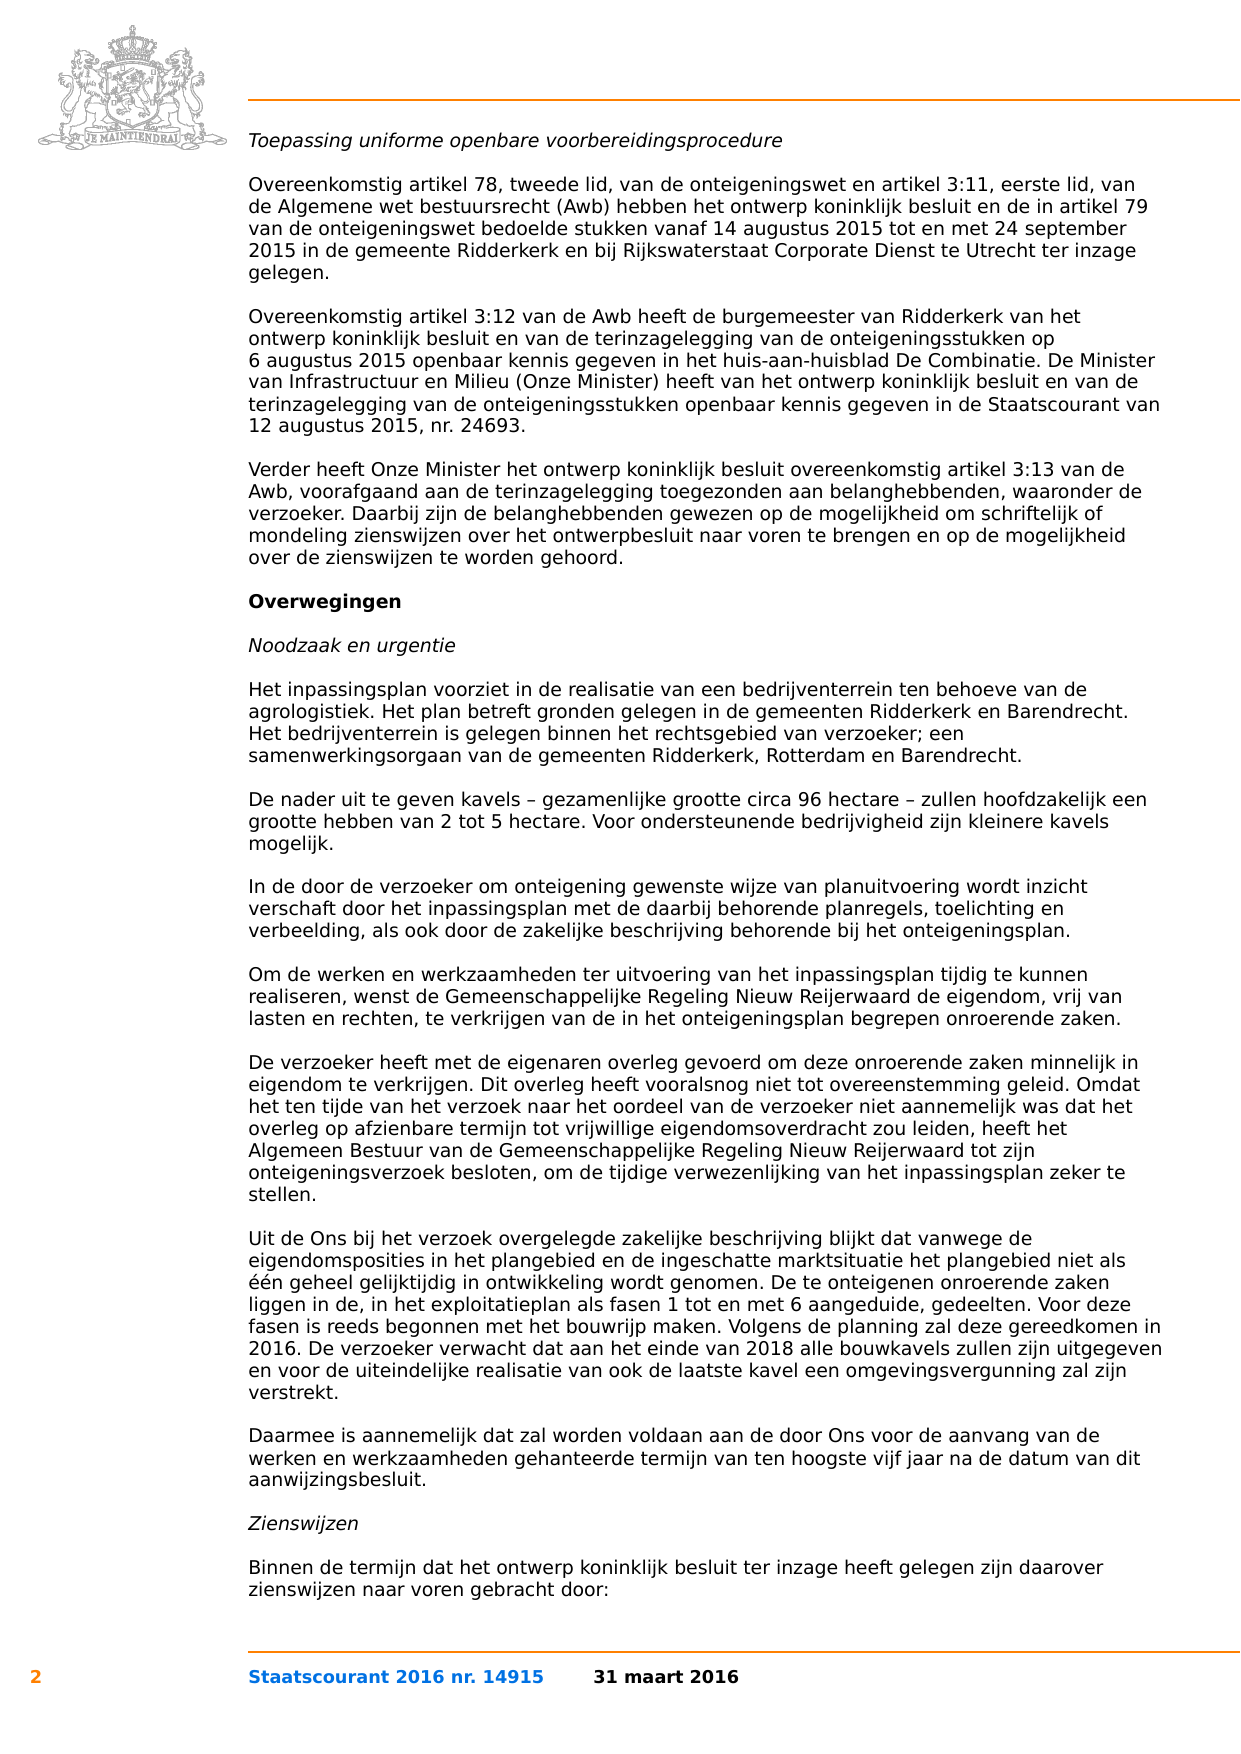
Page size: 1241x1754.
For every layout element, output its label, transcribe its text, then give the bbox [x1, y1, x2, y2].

text Verder heeft Onze Minister het ontwerp koninklijk besluit overeenkomstig artikel 3:13 van de Awb, voorafgaand aan de terinzagelegging toegezonden aan belanghebbenden, waaronder de verzoeker. Daarbij zijn de belanghebbenden gewezen op de mogelijkheid om schriftelijk of mondeling zienswijzen over het ontwerpbesluit naar voren te brengen en op de mogelijkheid over de zienswijzen te worden gehoord. [248, 459, 1163, 569]
subtitle Noodzaak en urgentie [248, 635, 1163, 657]
text Om de werken en werkzaamheden ter uitvoering van het inpassingsplan tijdig te kunnen realiseren, wenst de Gemeenschappelijke Regeling Nieuw Reijerwaard de eigendom, vrij van lasten en rechten, te verkrijgen van de in het onteigeningsplan begrepen onroerende zaken. [248, 964, 1163, 1030]
text Binnen de termijn dat het ontwerp koninklijk besluit ter inzage heeft gelegen zijn daarover zienswijzen naar voren gebracht door: [248, 1557, 1163, 1601]
text Het inpassingsplan voorziet in de realisatie van een bedrijventerrein ten behoeve van de agrologistiek. Het plan betreft gronden gelegen in de gemeenten Ridderkerk en Barendrecht. Het bedrijventerrein is gelegen binnen het rechtsgebied van verzoeker; een samenwerkingsorgaan van de gemeenten Ridderkerk, Rotterdam en Barendrecht. [248, 679, 1163, 767]
text De verzoeker heeft met de eigenaren overleg gevoerd om deze onroerende zaken minnelijk in eigendom te verkrijgen. Dit overleg heeft vooralsnog niet tot overeenstemming geleid. Omdat het ten tijde van het verzoek naar het oordeel van de verzoeker niet aannemelijk was dat het overleg op afzienbare termijn tot vrijwillige eigendomsoverdracht zou leiden, heeft het Algemeen Bestuur van de Gemeenschappelijke Regeling Nieuw Reijerwaard tot zijn onteigeningsverzoek besloten, om de tijdige verwezenlijking van het inpassingsplan zeker te stellen. [248, 1052, 1163, 1206]
subtitle Toepassing uniforme openbare voorbereidingsprocedure [248, 130, 1163, 152]
text In de door de verzoeker om onteigening gewenste wijze van planuitvoering wordt inzicht verschaft door het inpassingsplan met de daarbij behorende planregels, toelichting en verbeelding, als ook door de zakelijke beschrijving behorende bij het onteigeningsplan. [248, 876, 1163, 942]
subtitle Zienswijzen [248, 1513, 1163, 1535]
text De nader uit te geven kavels – gezamenlijke grootte circa 96 hectare – zullen hoofdzakelijk een grootte hebben van 2 tot 5 hectare. Voor ondersteunende bedrijvigheid zijn kleinere kavels mogelijk. [248, 788, 1163, 854]
text Daarmee is aannemelijk dat zal worden voldaan aan de door Ons voor de aanvang van de werken en werkzaamheden gehanteerde termijn van ten hoogste vijf jaar na de datum van dit aanwijzingsbesluit. [248, 1425, 1163, 1491]
text Overeenkomstig artikel 78, tweede lid, van de onteigeningswet en artikel 3:11, eerste lid, van de Algemene wet bestuursrecht (Awb) hebben het ontwerp koninklijk besluit en de in artikel 79 van de onteigeningswet bedoelde stukken vanaf 14 augustus 2015 tot en met 24 september 2015 in de gemeente Ridderkerk en bij Rijkswaterstaat Corporate Dienst te Utrecht ter inzage gelegen. [248, 174, 1163, 284]
text Overeenkomstig artikel 3:12 van de Awb heeft de burgemeester van Ridderkerk van het ontwerp koninklijk besluit en van de terinzagelegging van de onteigeningsstukken op 6 augustus 2015 openbaar kennis gegeven in het huis-aan-huisblad De Combinatie. De Minister van Infrastructuur en Milieu (Onze Minister) heeft van het ontwerp koninklijk besluit en van de terinzagelegging van de onteigeningsstukken openbaar kennis gegeven in de Staatscourant van 12 augustus 2015, nr. 24693. [248, 306, 1163, 437]
text Uit de Ons bij het verzoek overgelegde zakelijke beschrijving blijkt dat vanwege de eigendomsposities in het plangebied en de ingeschatte marktsituatie het plangebied niet als één geheel gelijktijdig in ontwikkeling wordt genomen. De te onteigenen onroerende zaken liggen in de, in het exploitatieplan als fasen 1 tot en met 6 aangeduide, gedeelten. Voor deze fasen is reeds begonnen met het bouwrijp maken. Volgens de planning zal deze gereedkomen in 2016. De verzoeker verwacht dat aan het einde van 2018 alle bouwkavels zullen zijn uitgegeven en voor de uiteindelijke realisatie van ook de laatste kavel een omgevingsvergunning zal zijn verstrekt. [248, 1228, 1163, 1403]
subtitle Overwegingen [248, 591, 1163, 613]
picture [38, 25, 227, 150]
